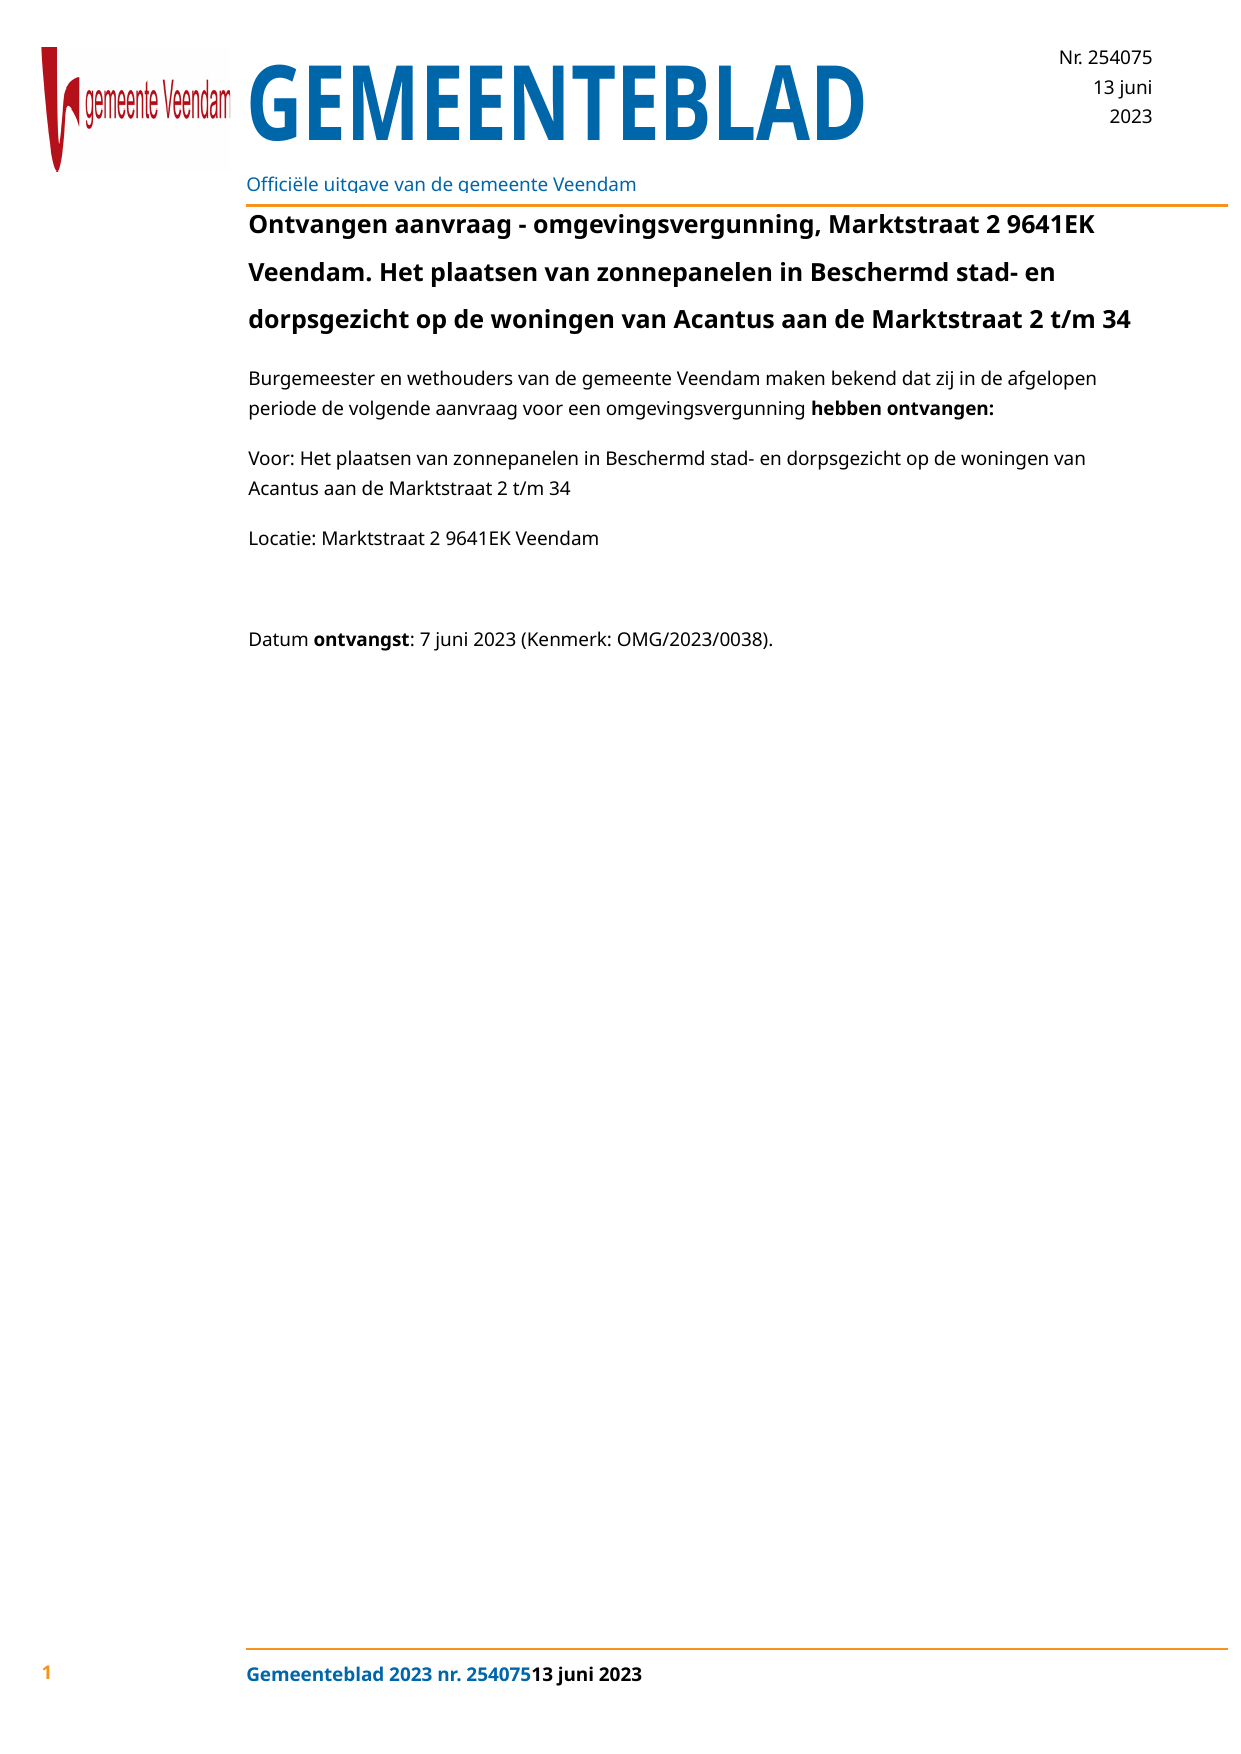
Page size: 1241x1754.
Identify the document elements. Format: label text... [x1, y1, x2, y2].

text Datum ontvangst: 7 juni 2023 (Kenmerk: OMG/2023/0038). [248, 626, 1152, 652]
text Voor: Het plaatsen van zonnepanelen in Beschermd stad- en dorpsgezicht op de woningen van Acantus aan de Marktstraat 2 t/m 34 [248, 446, 1152, 501]
text Ontvangen aanvraag - omgevingsvergunning, Marktstraat 2 9641EK Veendam. Het plaatsen van zonnepanelen in Beschermd stad- en dorpsgezicht op de woningen van Acantus aan de Marktstraat 2 t/m 34 [248, 207, 1152, 336]
picture [41, 47, 231, 172]
text Locatie: Marktstraat 2 9641EK Veendam [248, 526, 1152, 551]
text Burgemeester en wethouders van de gemeente Veendam maken bekend dat zij in de afgelopen periode de volgende aanvraag voor een omgevingsvergunning hebben ontvangen: [248, 366, 1152, 421]
